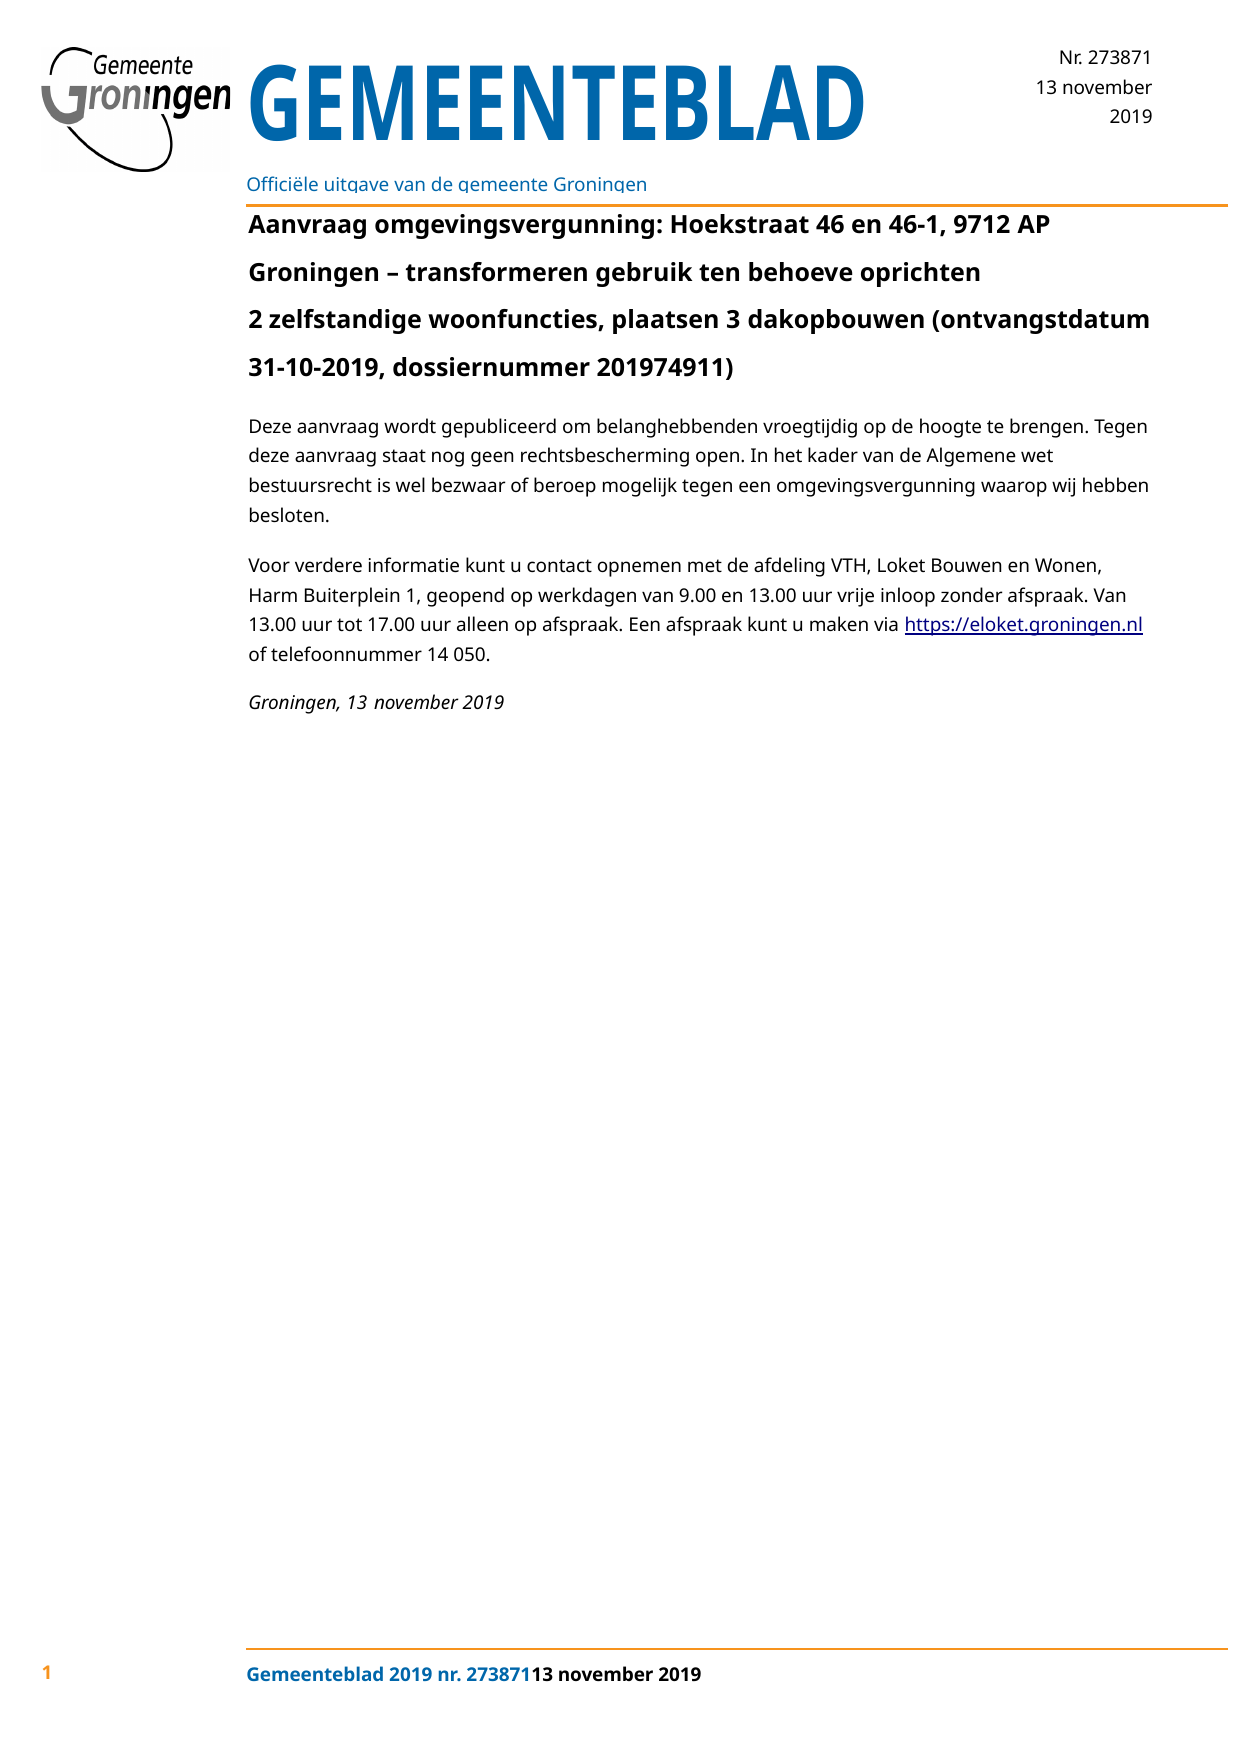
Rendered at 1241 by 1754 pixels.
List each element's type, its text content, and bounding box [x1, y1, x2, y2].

text Groningen, 13 november 2019 [248, 689, 1152, 714]
text Voor verdere informatie kunt u contact opnemen met de afdeling VTH, Loket Bouwen en Wonen, Harm Buiterplein 1, geopend op werkdagen van 9.00 en 13.00 uur vrije inloop zonder afspraak. Van 13.00 uur tot 17.00 uur alleen op afspraak. Een afspraak kunt u maken via https://eloket.groningen.nl of telefoonnummer 14 050. [248, 552, 1152, 667]
picture [41, 47, 231, 172]
text Aanvraag omgevingsvergunning: Hoekstraat 46 en 46-1, 9712 AP Groningen – transformeren gebruik ten behoeve oprichten 2 zelfstandige woonfuncties, plaatsen 3 dakopbouwen (ontvangstdatum 31-10-2019, dossiernummer 201974911) [248, 207, 1152, 384]
text Deze aanvraag wordt gepubliceerd om belanghebbenden vroegtijdig op de hoogte te brengen. Tegen deze aanvraag staat nog geen rechtsbescherming open. In het kader van de Algemene wet bestuursrecht is wel bezwaar of beroep mogelijk tegen een omgevingsvergunning waarop wij hebben besloten. [248, 413, 1152, 528]
